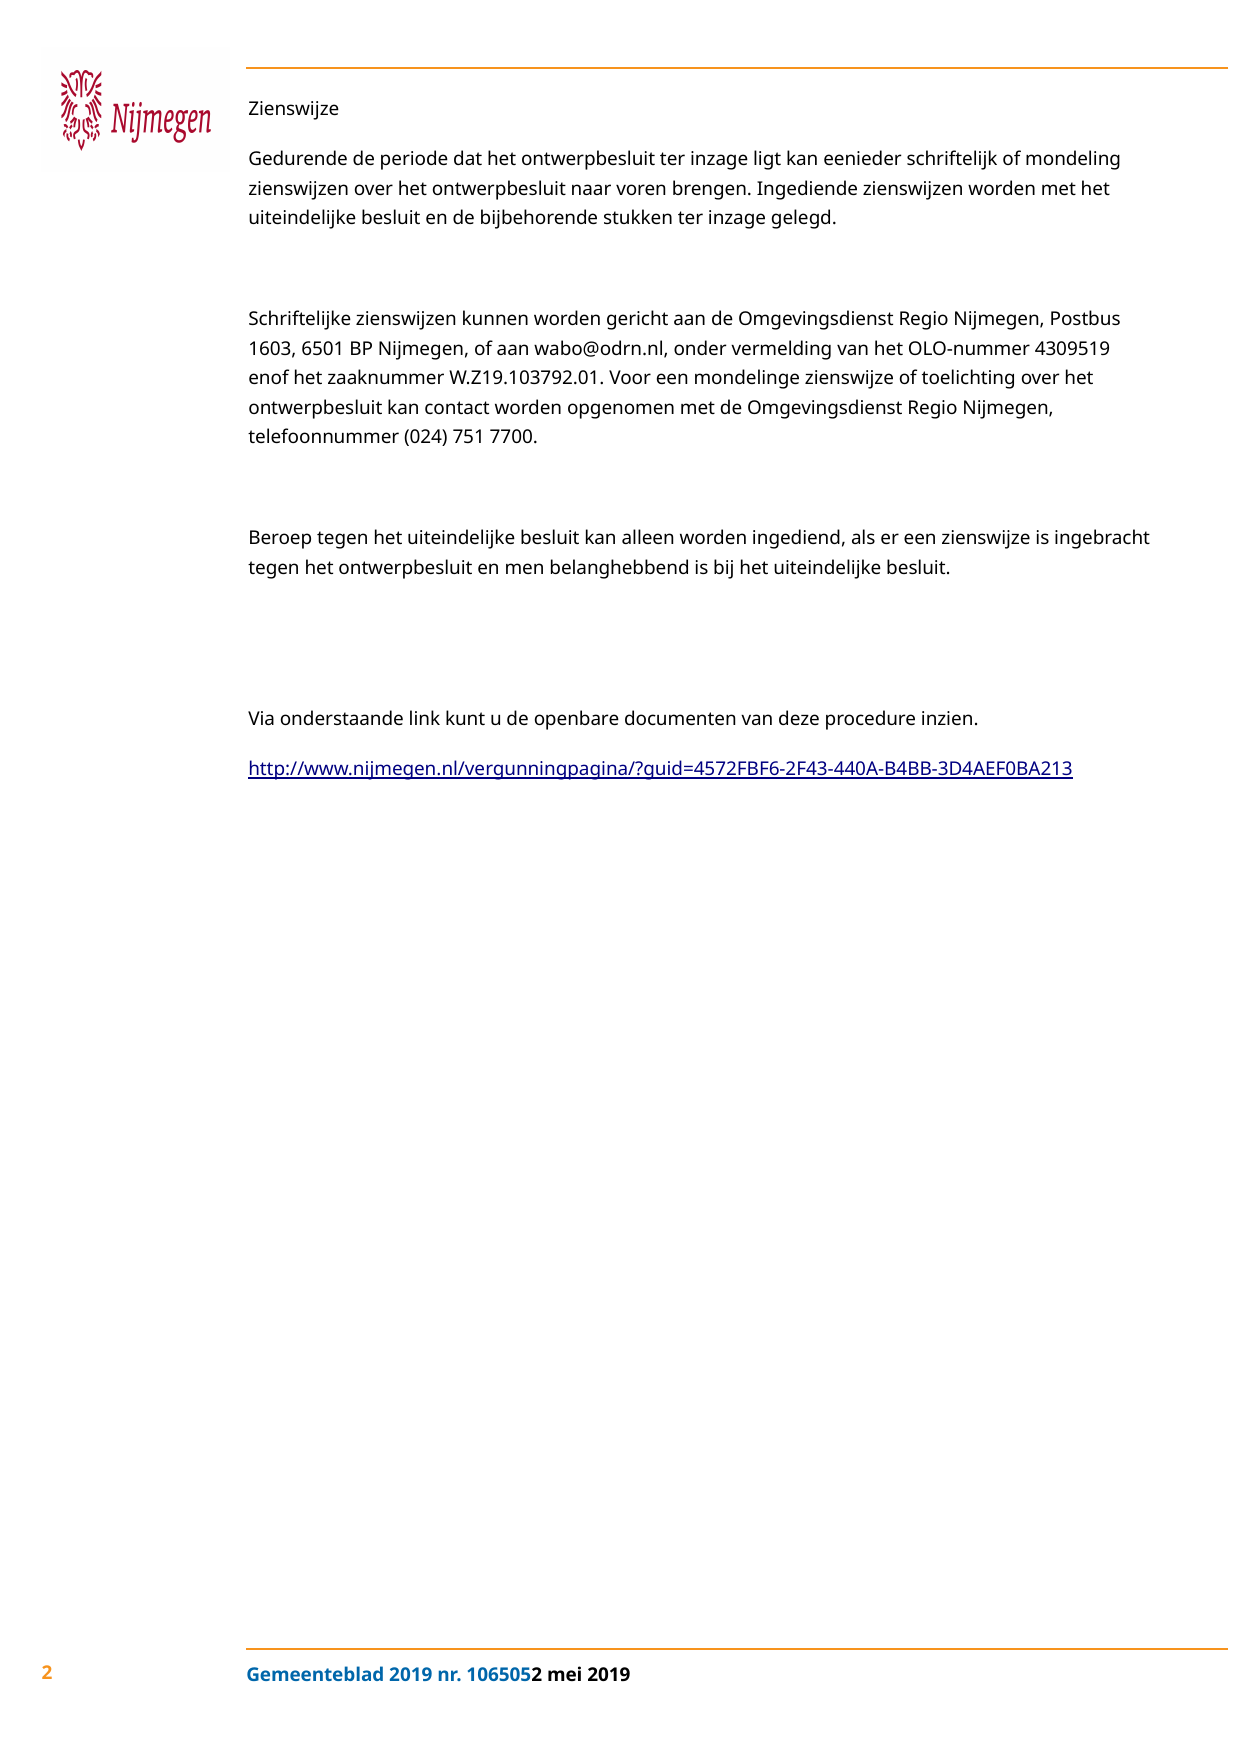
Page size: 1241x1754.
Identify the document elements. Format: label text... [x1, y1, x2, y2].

text http://www.nijmegen.nl/vergunningpagina/?guid=4572FBF6-2F43-440A-B4BB-3D4AEF0BA213 [248, 756, 1152, 781]
text Schriftelijke zienswijzen kunnen worden gericht aan de Omgevingsdienst Regio Nijmegen, Postbus 1603, 6501 BP Nijmegen, of aan wabo@odrn.nl, onder vermelding van het OLO-nummer 4309519 enof het zaaknummer W.Z19.103792.01. Voor een mondelinge zienswijze of toelichting over het ontwerpbesluit kan contact worden opgenomen met de Omgevingsdienst Regio Nijmegen, telefoonnummer (024) 751 7700. [248, 305, 1152, 449]
text Via onderstaande link kunt u de openbare documenten van deze procedure inzien. [248, 705, 1152, 731]
text Beroep tegen het uiteindelijke besluit kan alleen worden ingediend, als er een zienswijze is ingebracht tegen het ontwerpbesluit en men belanghebbend is bij het uiteindelijke besluit. [248, 524, 1152, 580]
text Zienswijze [248, 95, 1152, 121]
text Gedurende de periode dat het ontwerpbesluit ter inzage ligt kan eenieder schriftelijk of mondeling zienswijzen over het ontwerpbesluit naar voren brengen. Ingediende zienswijzen worden met het uiteindelijke besluit en de bijbehorende stukken ter inzage gelegd. [248, 145, 1152, 230]
picture [41, 47, 231, 172]
